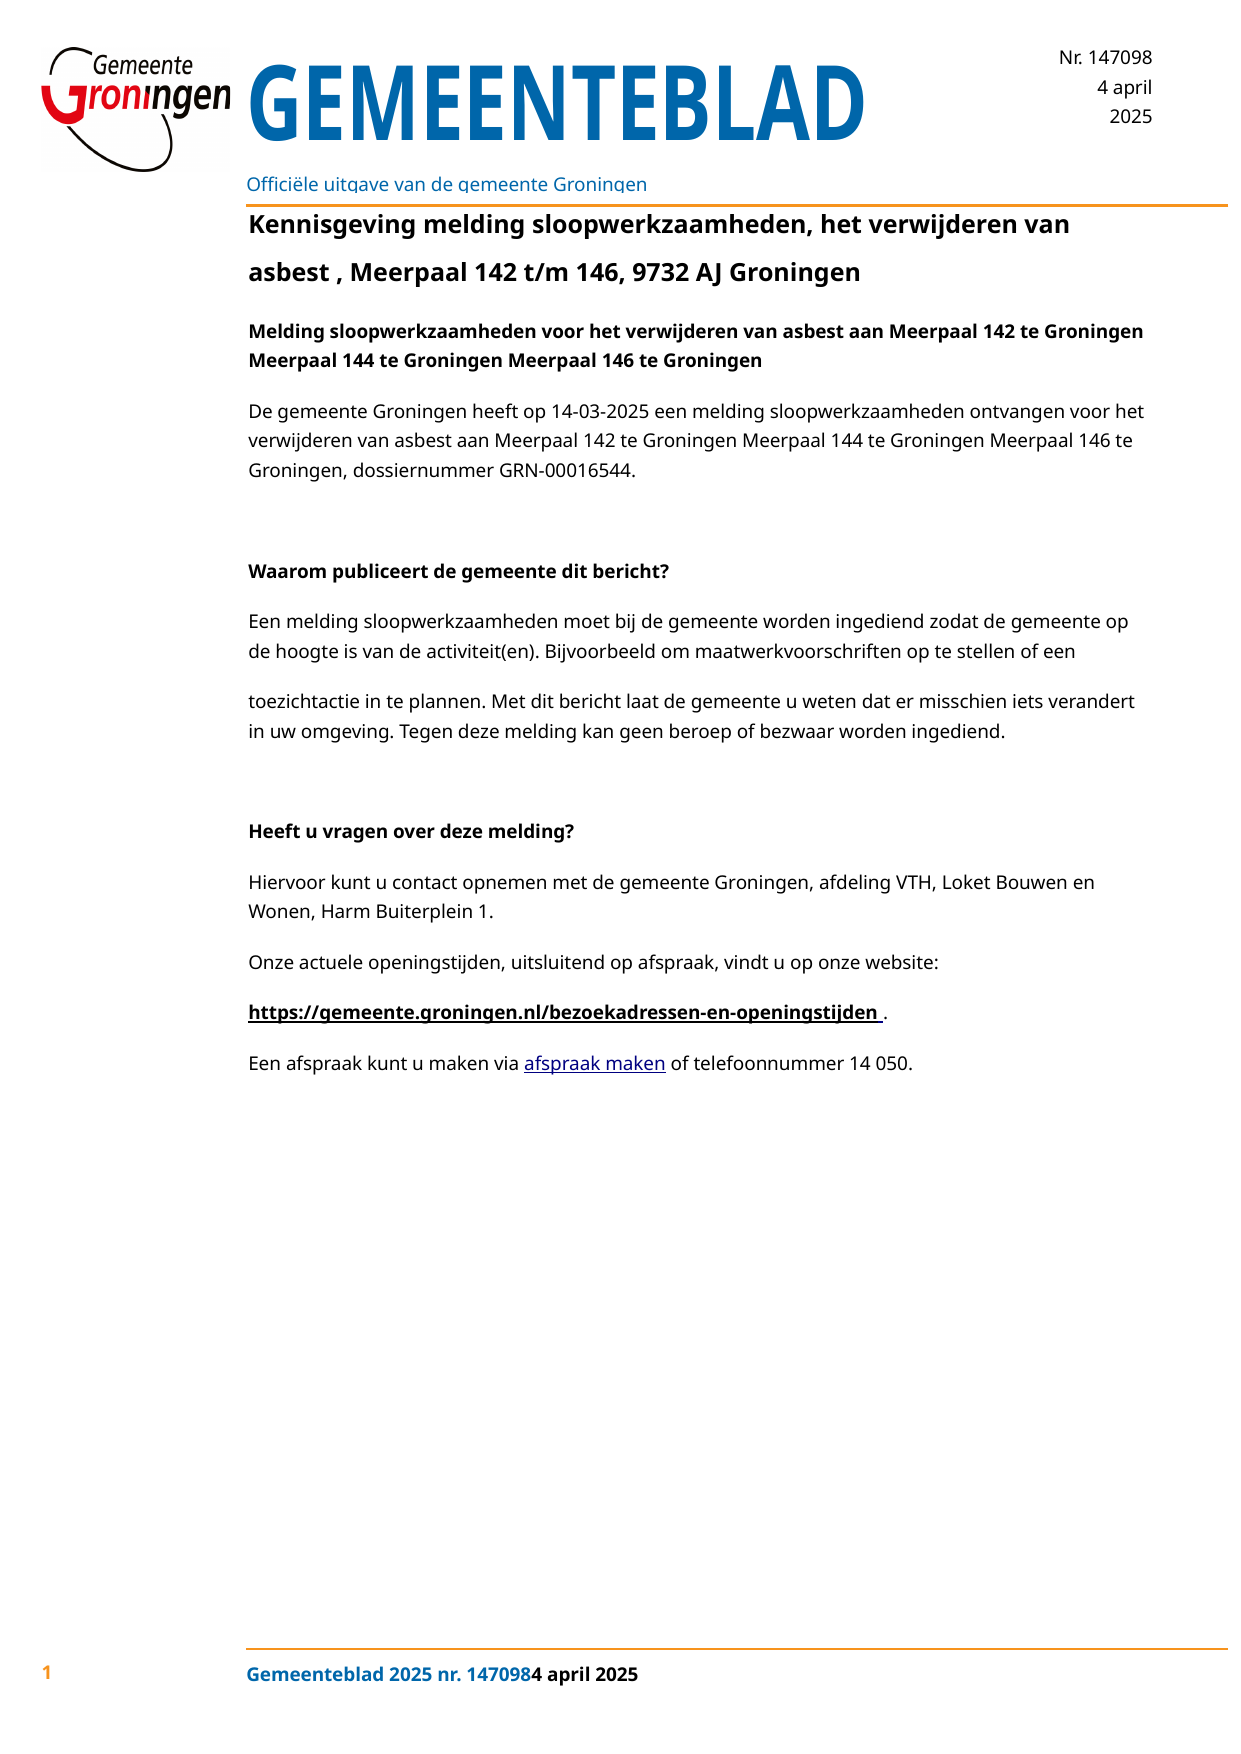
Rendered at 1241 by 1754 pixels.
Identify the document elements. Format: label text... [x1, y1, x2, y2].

text toezichtactie in te plannen. Met dit bericht laat de gemeente u weten dat er misschien iets verandert in uw omgeving. Tegen deze melding kan geen beroep of bezwaar worden ingediend. [248, 688, 1152, 744]
picture [41, 47, 231, 172]
text De gemeente Groningen heeft op 14-03-2025 een melding sloopwerkzaamheden ontvangen voor het verwijderen van asbest aan Meerpaal 142 te Groningen Meerpaal 144 te Groningen Meerpaal 146 te Groningen, dossiernummer GRN-00016544. [248, 398, 1152, 483]
text Hiervoor kunt u contact opnemen met de gemeente Groningen, afdeling VTH, Loket Bouwen en Wonen, Harm Buiterplein 1. [248, 869, 1152, 924]
text Waarom publiceert de gemeente dit bericht? [248, 558, 1152, 584]
text Melding sloopwerkzaamheden voor het verwijderen van asbest aan Meerpaal 142 te Groningen Meerpaal 144 te Groningen Meerpaal 146 te Groningen [248, 318, 1152, 373]
text Kennisgeving melding sloopwerkzaamheden, het verwijderen van asbest , Meerpaal 142 t/m 146, 9732 AJ Groningen [248, 207, 1152, 288]
text https://gemeente.groningen.nl/bezoekadressen-en-openingstijden . [248, 999, 1152, 1025]
text Onze actuele openingstijden, uitsluitend op afspraak, vindt u op onze website: [248, 949, 1152, 975]
text Een melding sloopwerkzaamheden moet bij de gemeente worden ingediend zodat de gemeente op de hoogte is van de activiteit(en). Bijvoorbeeld om maatwerkvoorschriften op te stellen of een [248, 608, 1152, 664]
text Een afspraak kunt u maken via afspraak maken of telefoonnummer 14 050. [248, 1050, 1152, 1076]
text Heeft u vragen over deze melding? [248, 819, 1152, 844]
